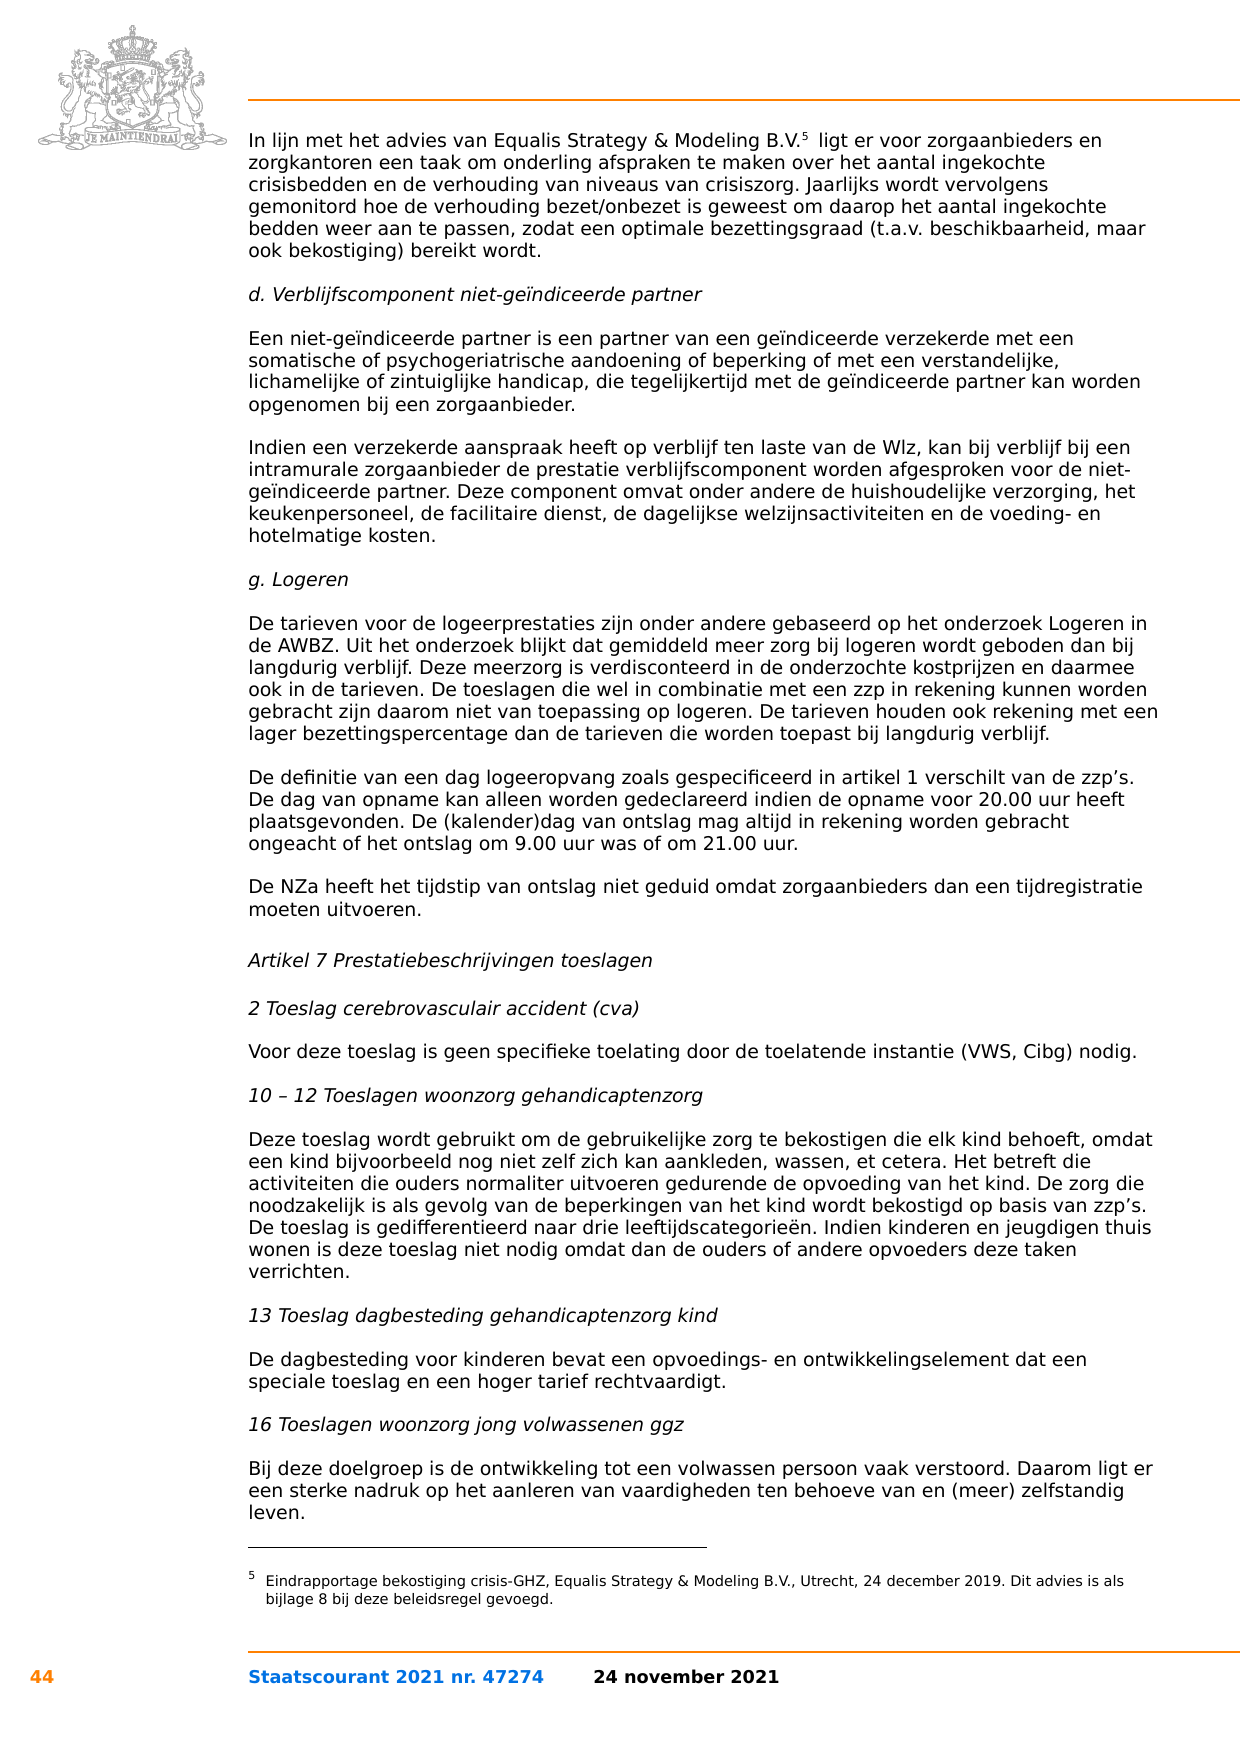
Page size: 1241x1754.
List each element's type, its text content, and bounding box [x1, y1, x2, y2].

picture [38, 25, 227, 150]
text Voor deze toeslag is geen specifieke toelating door de toelatende instantie (VWS, Cibg) nodig. [248, 1041, 1163, 1063]
text De tarieven voor de logeerprestaties zijn onder andere gebaseerd op het onderzoek Logeren in de AWBZ. Uit het onderzoek blijkt dat gemiddeld meer zorg bij logeren wordt geboden dan bij langdurig verblijf. Deze meerzorg is verdisconteerd in de onderzochte kostprijzen en daarmee ook in de tarieven. De toeslagen die wel in combinatie met een zzp in rekening kunnen worden gebracht zijn daarom niet van toepassing op logeren. De tarieven houden ook rekening met een lager bezettingspercentage dan de tarieven die worden toepast bij langdurig verblijf. [248, 613, 1163, 745]
text De NZa heeft het tijdstip van ontslag niet geduid omdat zorgaanbieders dan een tijdregistratie moeten uitvoeren. [248, 876, 1163, 920]
subtitle 10 – 12 Toeslagen woonzorg gehandicaptenzorg [248, 1085, 1163, 1107]
text Deze toeslag wordt gebruikt om de gebruikelijke zorg te bekostigen die elk kind behoeft, omdat een kind bijvoorbeeld nog niet zelf zich kan aankleden, wassen, et cetera. Het betreft die activiteiten die ouders normaliter uitvoeren gedurende de opvoeding van het kind. De zorg die noodzakelijk is als gevolg van de beperkingen van het kind wordt bekostigd op basis van zzp’s. De toeslag is gedifferentieerd naar drie leeftijdscategorieën. Indien kinderen en jeugdigen thuis wonen is deze toeslag niet nodig omdat dan de ouders of andere opvoeders deze taken verrichten. [248, 1129, 1163, 1283]
subtitle g. Logeren [248, 569, 1163, 591]
subtitle d. Verblijfscomponent niet-geïndiceerde partner [248, 284, 1163, 306]
subtitle Artikel 7 Prestatiebeschrijvingen toeslagen [248, 950, 1163, 972]
text De dagbesteding voor kinderen bevat een opvoedings- en ontwikkelingselement dat een speciale toeslag en een hoger tarief rechtvaardigt. [248, 1348, 1163, 1392]
text Een niet-geïndiceerde partner is een partner van een geïndiceerde verzekerde met een somatische of psychogeriatrische aandoening of beperking of met een verstandelijke, lichamelijke of zintuiglijke handicap, die tegelijkertijd met de geïndiceerde partner kan worden opgenomen bij een zorgaanbieder. [248, 327, 1163, 415]
subtitle 16 Toeslagen woonzorg jong volwassenen ggz [248, 1414, 1163, 1436]
subtitle 2 Toeslag cerebrovasculair accident (cva) [248, 997, 1163, 1019]
text Bij deze doelgroep is de ontwikkeling tot een volwassen persoon vaak verstoord. Daarom ligt er een sterke nadruk op het aanleren van vaardigheden ten behoeve van en (meer) zelfstandig leven. [248, 1458, 1163, 1524]
text Indien een verzekerde aanspraak heeft op verblijf ten laste van de Wlz, kan bij verblijf bij een intramurale zorgaanbieder de prestatie verblijfscomponent worden afgesproken voor de niet-geïndiceerde partner. Deze component omvat onder andere de huishoudelijke verzorging, het keukenpersoneel, de facilitaire dienst, de dagelijkse welzijnsactiviteiten en de voeding- en hotelmatige kosten. [248, 437, 1163, 547]
text Eindrapportage bekostiging crisis-GHZ, Equalis Strategy & Modeling B.V., Utrecht, 24 december 2019. Dit advies is als bijlage 8 bij deze beleidsregel gevoegd. [248, 1569, 1163, 1608]
text De definitie van een dag logeeropvang zoals gespecificeerd in artikel 1 verschilt van de zzp’s. De dag van opname kan alleen worden gedeclareerd indien de opname voor 20.00 uur heeft plaatsgevonden. De (kalender)dag van ontslag mag altijd in rekening worden gebracht ongeacht of het ontslag om 9.00 uur was of om 21.00 uur. [248, 767, 1163, 854]
text In lijn met het advies van Equalis Strategy & Modeling B.V. ligt er voor zorgaanbieders en zorgkantoren een taak om onderling afspraken te maken over het aantal ingekochte crisisbedden en de verhouding van niveaus van crisiszorg. Jaarlijks wordt vervolgens gemonitord hoe de verhouding bezet/onbezet is geweest om daarop het aantal ingekochte bedden weer aan te passen, zodat een optimale bezettingsgraad (t.a.v. beschikbaarheid, maar ook bekostiging) bereikt wordt. [248, 130, 1163, 262]
subtitle 13 Toeslag dagbesteding gehandicaptenzorg kind [248, 1305, 1163, 1327]
